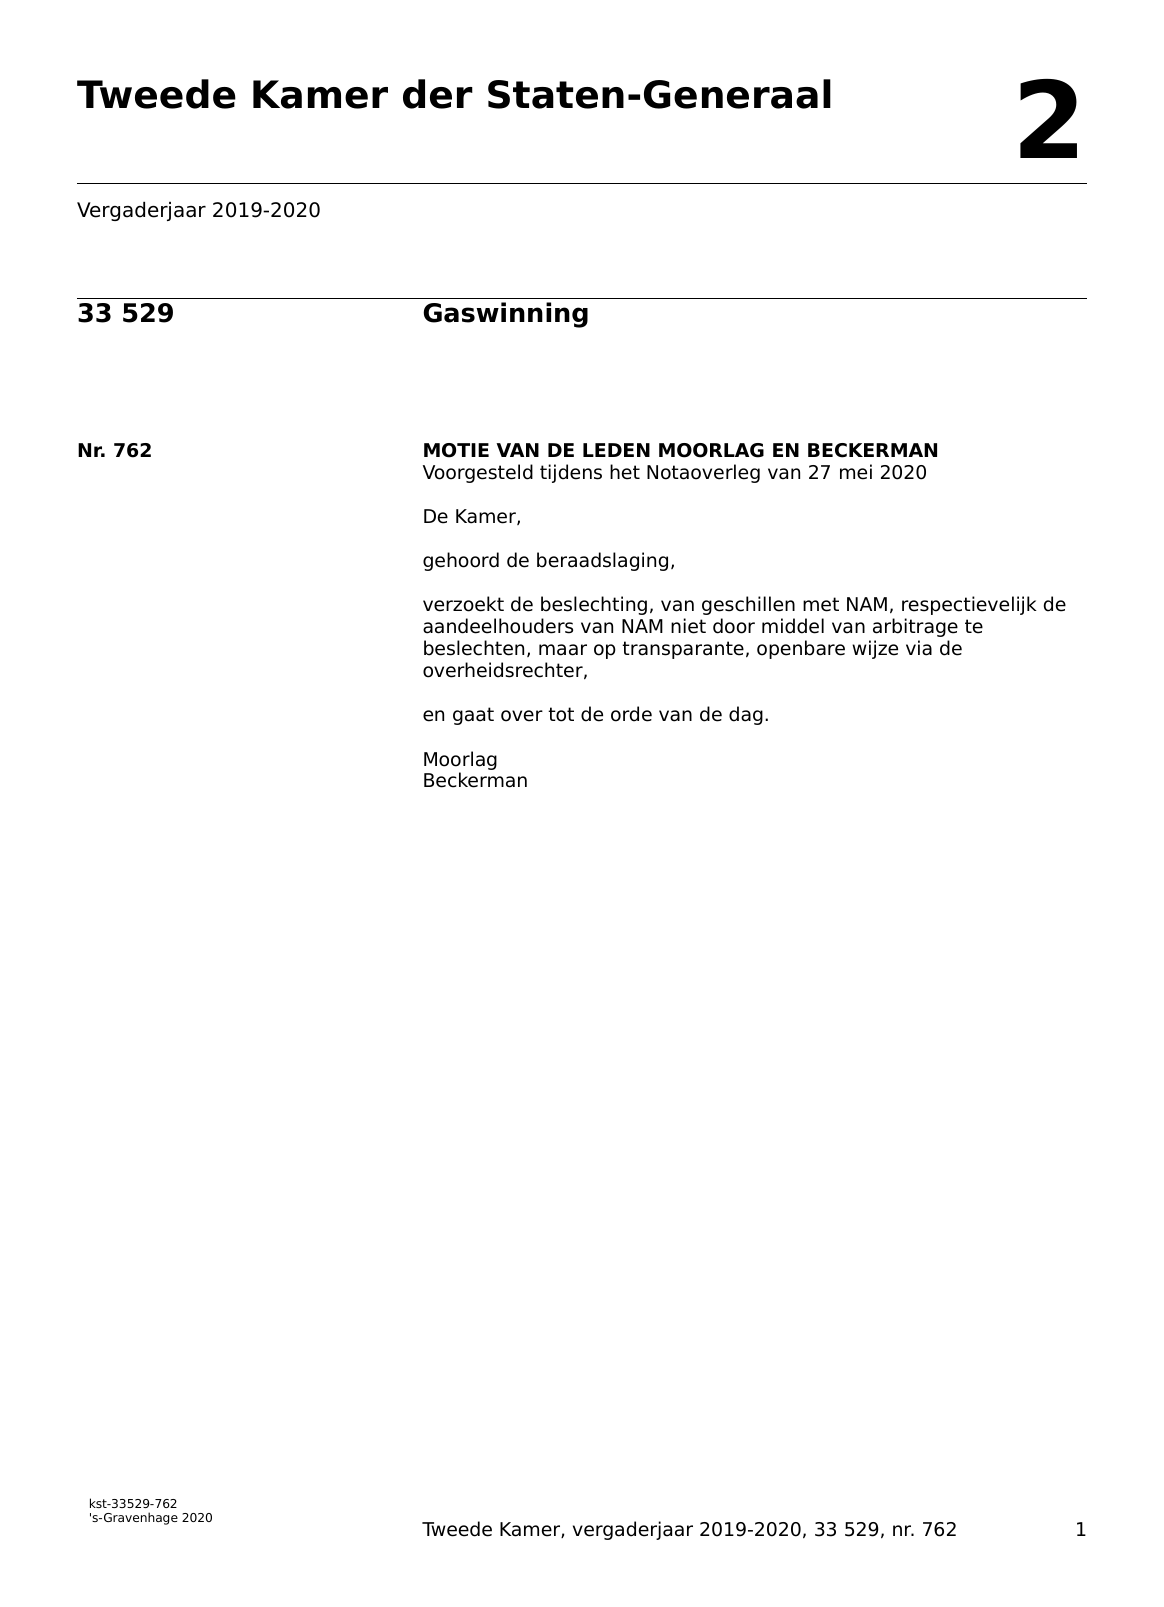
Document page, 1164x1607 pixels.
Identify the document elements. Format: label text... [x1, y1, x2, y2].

text Moorlag [422, 748, 1087, 770]
table_cell Vergaderjaar 2019-2020 [77, 184, 1087, 298]
subtitle 33 529 Gaswinning [77, 299, 1087, 329]
text Voorgesteld tijdens het Notaoverleg van 27 mei 2020 [422, 462, 1087, 484]
subtitle Nr. 762 MOTIE VAN DE LEDEN MOORLAG EN BECKERMAN [77, 440, 1087, 462]
text Beckerman [422, 770, 1087, 792]
table_header Tweede Kamer der Staten-Generaal [77, 59, 886, 183]
text en gaat over tot de orde van de dag. [422, 704, 1087, 726]
text De Kamer, [422, 506, 1087, 528]
text kst-33529-762 [88, 1497, 323, 1511]
text 's-Gravenhage 2020 [88, 1511, 323, 1525]
text gehoord de beraadslaging, [422, 550, 1087, 572]
text verzoekt de beslechting, van geschillen met NAM, respectievelijk de aandeelhouders van NAM niet door middel van arbitrage te beslechten, maar op transparante, openbare wijze via de overheidsrechter, [422, 594, 1087, 682]
table_header 2 [886, 59, 1087, 183]
